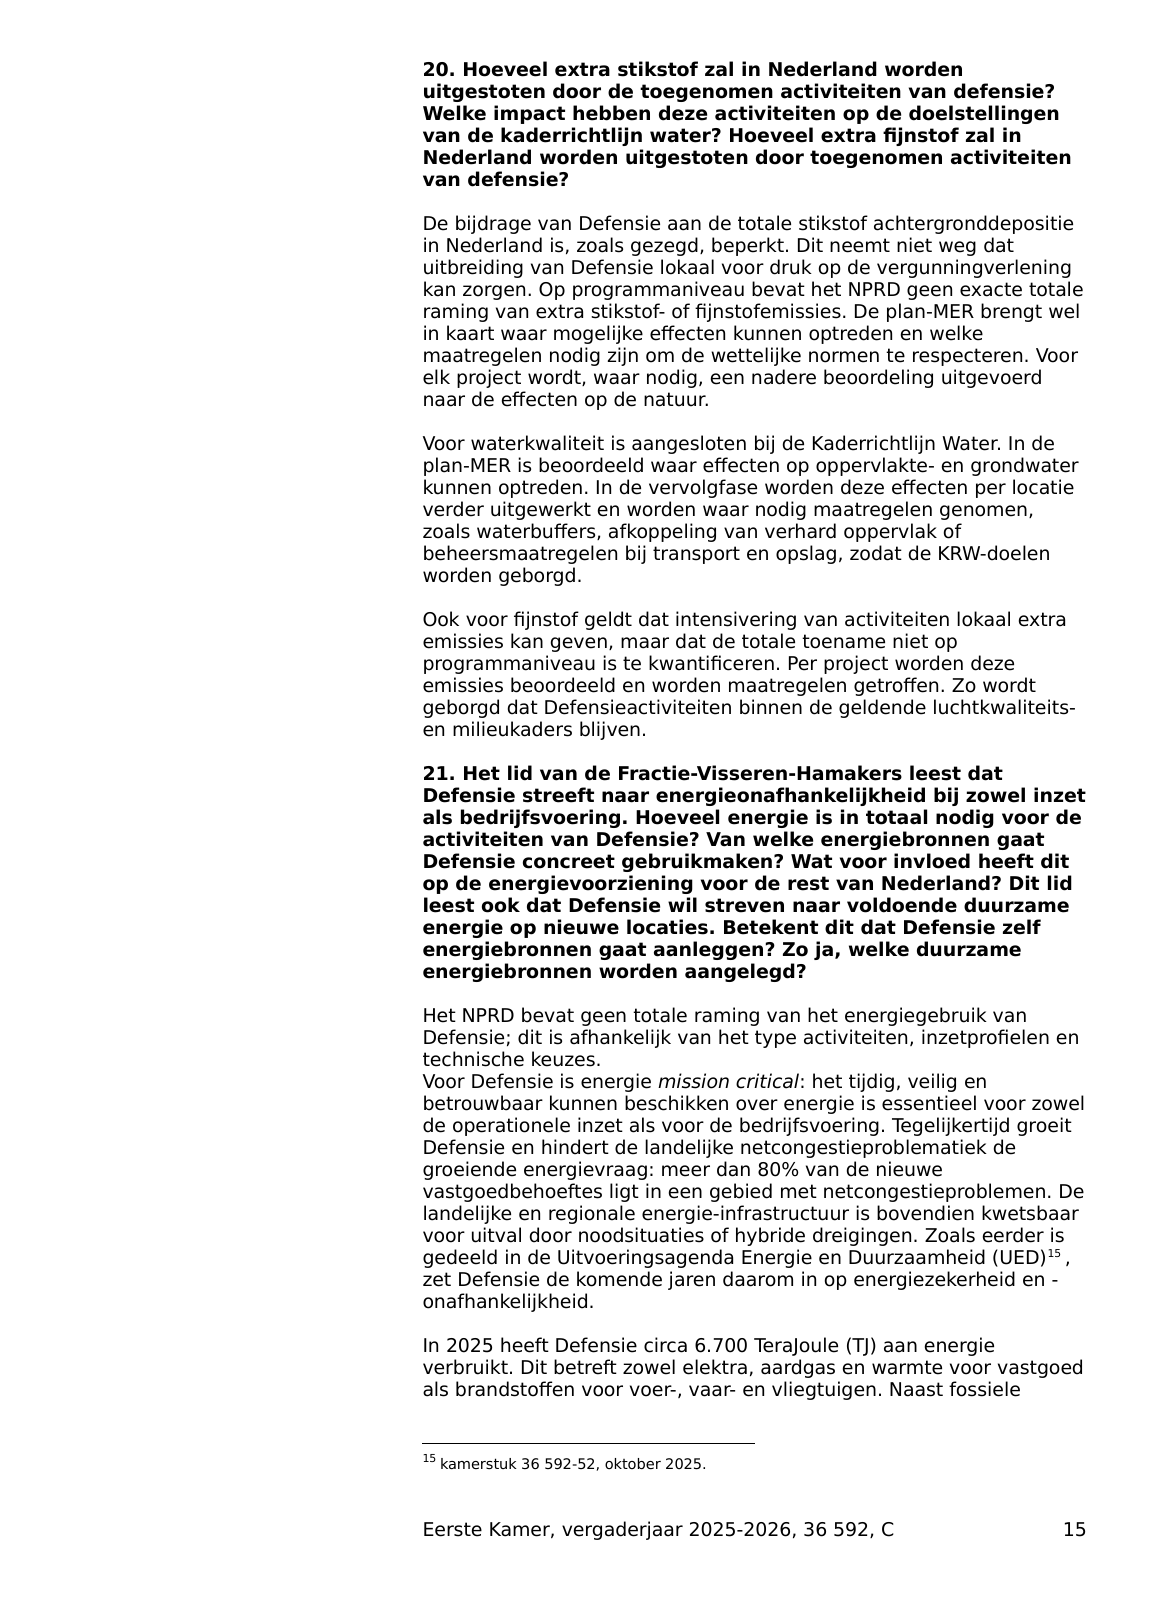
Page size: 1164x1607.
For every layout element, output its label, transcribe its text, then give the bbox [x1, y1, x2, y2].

text Ook voor fijnstof geldt dat intensivering van activiteiten lokaal extra emissies kan geven, maar dat de totale toename niet op programmaniveau is te kwantificeren. Per project worden deze emissies beoordeeld en worden maatregelen getroffen. Zo wordt geborgd dat Defensieactiviteiten binnen de geldende luchtkwaliteits- en milieukaders blijven. [422, 609, 1087, 741]
text Voor Defensie is energie mission critical: het tijdig, veilig en betrouwbaar kunnen beschikken over energie is essentieel voor zowel de operationele inzet als voor de bedrijfsvoering. Tegelijkertijd groeit Defensie en hindert de landelijke netcongestieproblematiek de groeiende energievraag: meer dan 80% van de nieuwe vastgoedbehoeftes ligt in een gebied met netcongestieproblemen. De landelijke en regionale energie-infrastructuur is bovendien kwetsbaar voor uitval door noodsituaties of hybride dreigingen. Zoals eerder is gedeeld in de Uitvoeringsagenda Energie en Duurzaamheid (UED), zet Defensie de komende jaren daarom in op energiezekerheid en -onafhankelijkheid. [422, 1071, 1087, 1313]
text De bijdrage van Defensie aan de totale stikstof achtergronddepositie in Nederland is, zoals gezegd, beperkt. Dit neemt niet weg dat uitbreiding van Defensie lokaal voor druk op de vergunningverlening kan zorgen. Op programmaniveau bevat het NPRD geen exacte totale raming van extra stikstof- of fijnstofemissies. De plan-MER brengt wel in kaart waar mogelijke effecten kunnen optreden en welke maatregelen nodig zijn om de wettelijke normen te respecteren. Voor elk project wordt, waar nodig, een nadere beoordeling uitgevoerd naar de effecten op de natuur. [422, 213, 1087, 411]
text Voor waterkwaliteit is aangesloten bij de Kaderrichtlijn Water. In de plan-MER is beoordeeld waar effecten op oppervlakte- en grondwater kunnen optreden. In de vervolgfase worden deze effecten per locatie verder uitgewerkt en worden waar nodig maatregelen genomen, zoals waterbuffers, afkoppeling van verhard oppervlak of beheersmaatregelen bij transport en opslag, zodat de KRW-doelen worden geborgd. [422, 433, 1087, 587]
text In 2025 heeft Defensie circa 6.700 TeraJoule (TJ) aan energie verbruikt. Dit betreft zowel elektra, aardgas en warmte voor vastgoed als brandstoffen voor voer-, vaar- en vliegtuigen. Naast fossiele [422, 1335, 1087, 1401]
text Het NPRD bevat geen totale raming van het energiegebruik van Defensie; dit is afhankelijk van het type activiteiten, inzetprofielen en technische keuzes. [422, 1005, 1087, 1071]
text kamerstuk 36 592-52, oktober 2025. [422, 1452, 1087, 1474]
text 20. Hoeveel extra stikstof zal in Nederland worden uitgestoten door de toegenomen activiteiten van defensie? Welke impact hebben deze activiteiten op de doelstellingen van de kaderrichtlijn water? Hoeveel extra fijnstof zal in Nederland worden uitgestoten door toegenomen activiteiten van defensie? [422, 59, 1087, 191]
text 21. Het lid van de Fractie-Visseren-Hamakers leest dat Defensie streeft naar energieonafhankelijkheid bij zowel inzet als bedrijfsvoering. Hoeveel energie is in totaal nodig voor de activiteiten van Defensie? Van welke energiebronnen gaat Defensie concreet gebruikmaken? Wat voor invloed heeft dit op de energievoorziening voor de rest van Nederland? Dit lid leest ook dat Defensie wil streven naar voldoende duurzame energie op nieuwe locaties. Betekent dit dat Defensie zelf energiebronnen gaat aanleggen? Zo ja, welke duurzame energiebronnen worden aangelegd? [422, 763, 1087, 983]
